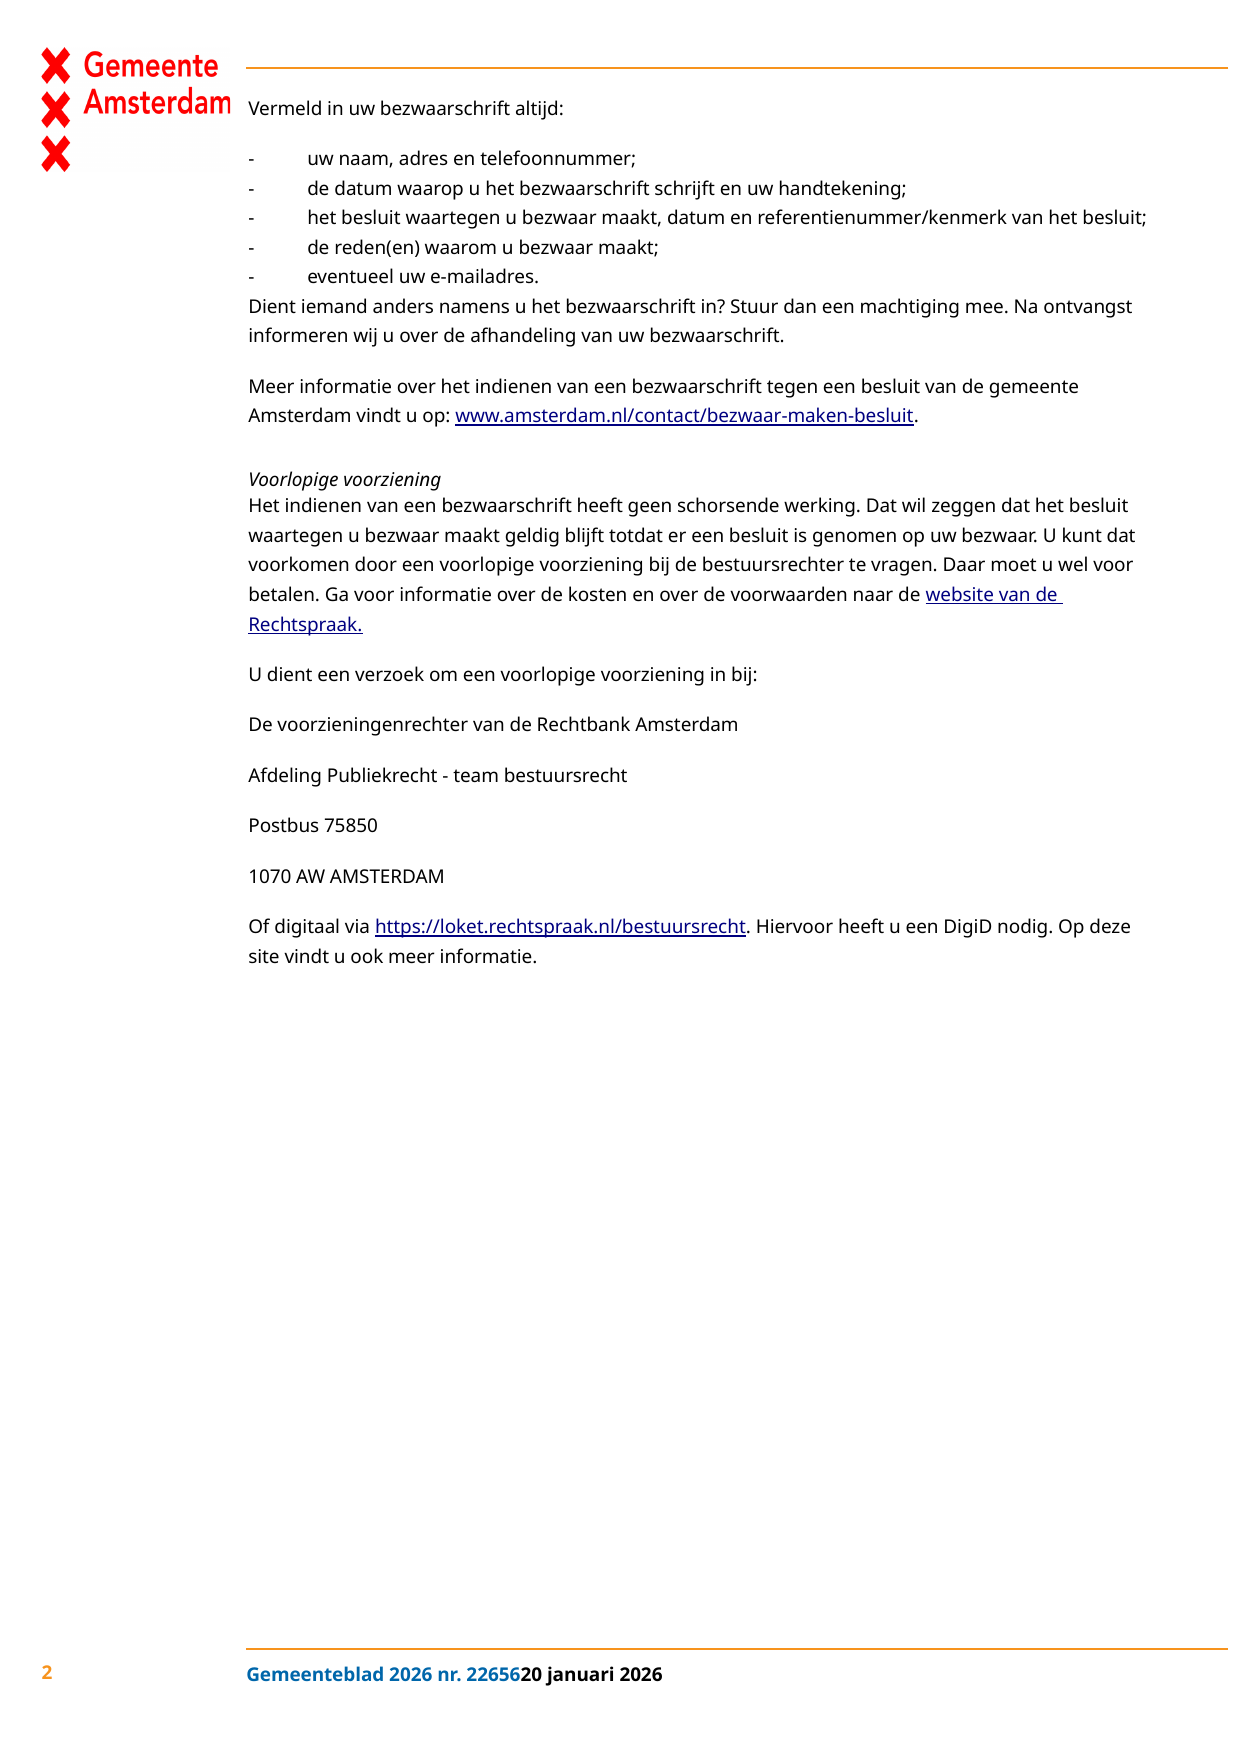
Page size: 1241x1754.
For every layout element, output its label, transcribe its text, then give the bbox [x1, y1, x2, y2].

list het besluit waartegen u bezwaar maakt, datum en referentienummer/kenmerk van het besluit; [248, 204, 1152, 230]
list uw naam, adres en telefoonnummer; [248, 145, 1152, 171]
list eventueel uw e-mailadres. [248, 263, 1152, 289]
list de datum waarop u het bezwaarschrift schrijft en uw handtekening; [248, 175, 1152, 201]
text Dient iemand anders namens u het bezwaarschrift in? Stuur dan een machtiging mee. Na ontvangst informeren wij u over de afhandeling van uw bezwaarschrift. [248, 293, 1152, 348]
text Meer informatie over het indienen van een bezwaarschrift tegen een besluit van de gemeente Amsterdam vindt u op: www.amsterdam.nl/contact/bezwaar-maken-besluit. [248, 373, 1152, 428]
text 1070 AW AMSTERDAM [248, 863, 1152, 888]
text Afdeling Publiekrecht - team bestuursrecht [248, 762, 1152, 788]
text Postbus 75850 [248, 812, 1152, 838]
text Voorlopige voorziening [248, 467, 1152, 492]
picture [41, 47, 231, 172]
list de reden(en) waarom u bezwaar maakt; [248, 234, 1152, 260]
text Vermeld in uw bezwaarschrift altijd: [248, 95, 1152, 121]
text Het indienen van een bezwaarschrift heeft geen schorsende werking. Dat wil zeggen dat het besluit waartegen u bezwaar maakt geldig blijft totdat er een besluit is genomen op uw bezwaar. U kunt dat voorkomen door een voorlopige voorziening bij de bestuursrechter te vragen. Daar moet u wel voor betalen. Ga voor informatie over de kosten en over de voorwaarden naar de website van de Rechtspraak. [248, 492, 1152, 636]
text Of digitaal via https://loket.rechtspraak.nl/bestuursrecht. Hiervoor heeft u een DigiD nodig. Op deze site vindt u ook meer informatie. [248, 913, 1152, 968]
text De voorzieningenrechter van de Rechtbank Amsterdam [248, 712, 1152, 737]
text U dient een verzoek om een voorlopige voorziening in bij: [248, 661, 1152, 687]
